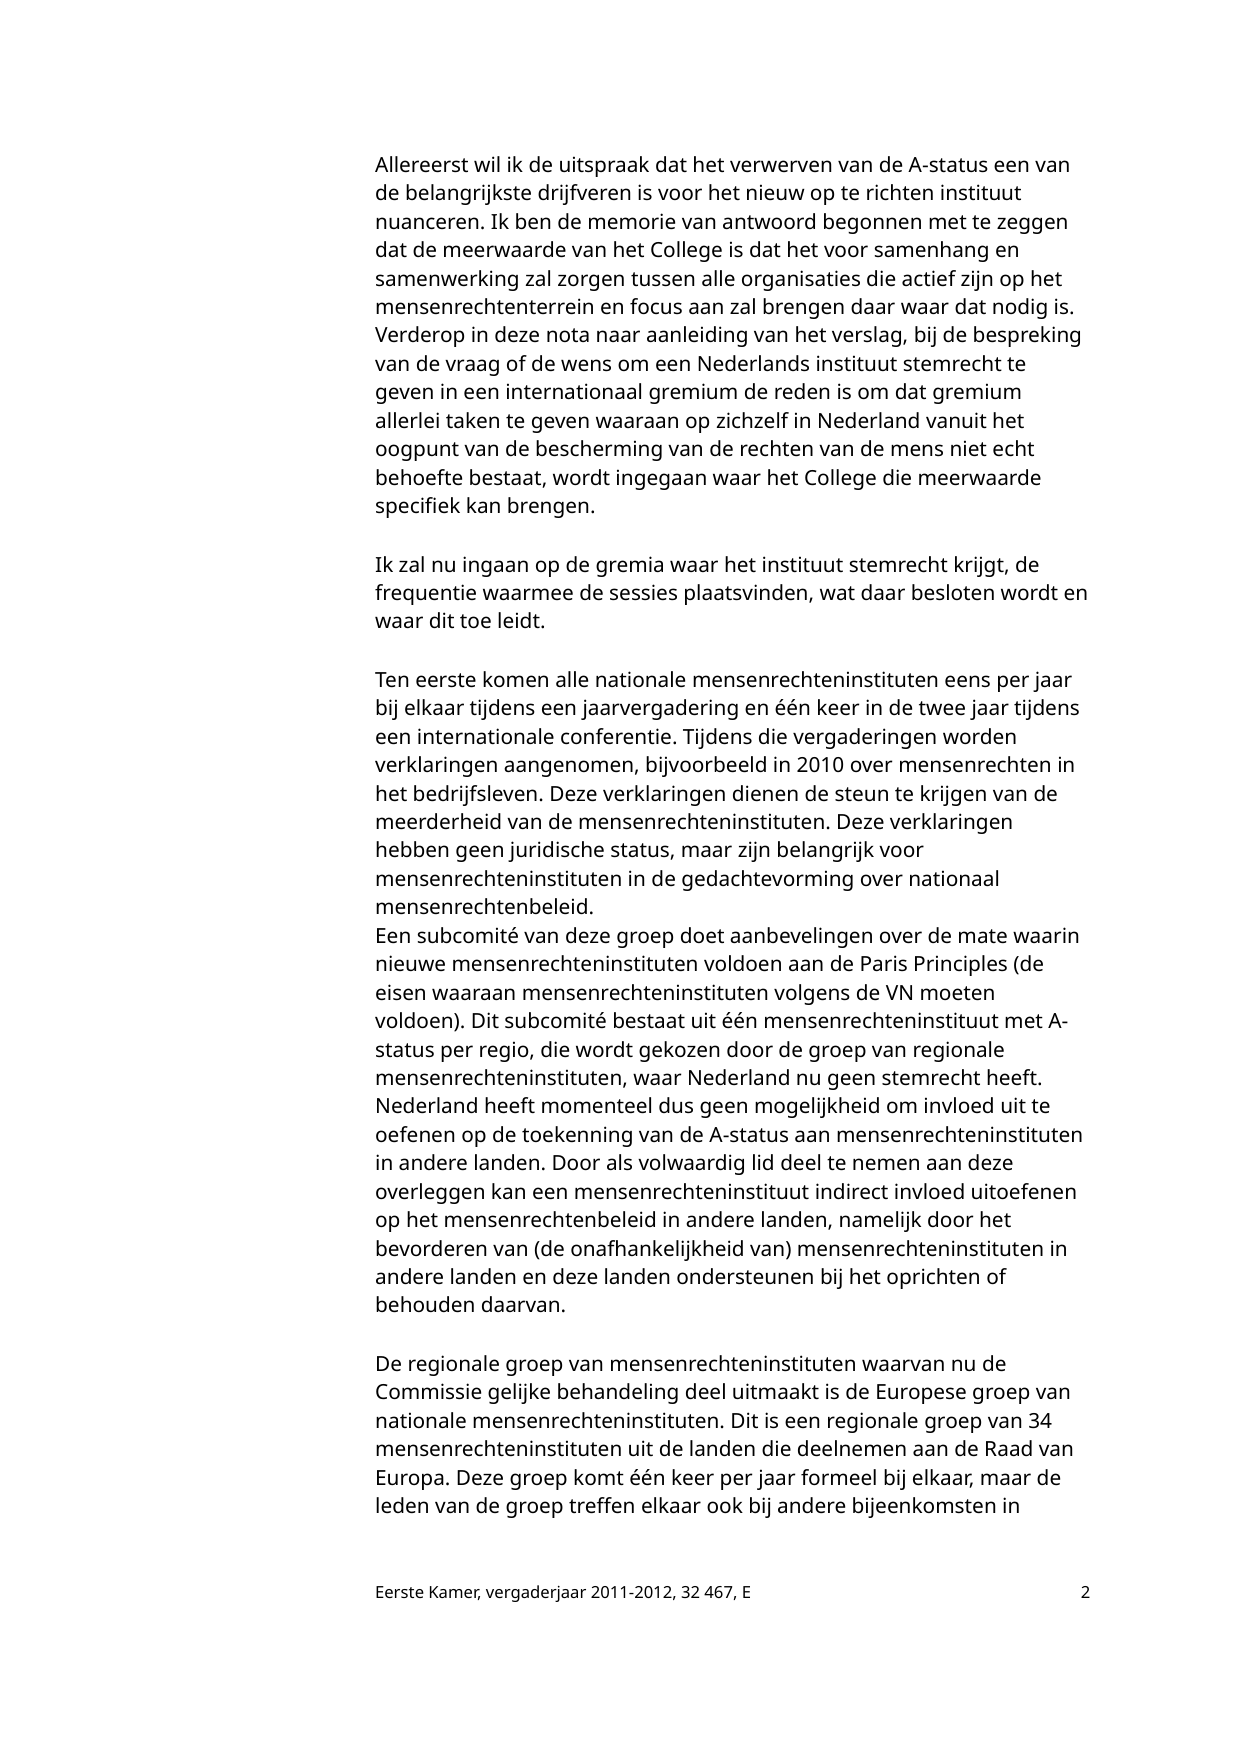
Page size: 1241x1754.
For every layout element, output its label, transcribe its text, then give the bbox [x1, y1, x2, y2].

text Een subcomité van deze groep doet aanbevelingen over de mate waarin nieuwe mensenrechteninstituten voldoen aan de Paris Principles (de eisen waaraan mensenrechteninstituten volgens de VN moeten voldoen). Dit subcomité bestaat uit één mensenrechteninstituut met A-status per regio, die wordt gekozen door de groep van regionale mensenrechteninstituten, waar Nederland nu geen stemrecht heeft. Nederland heeft momenteel dus geen mogelijkheid om invloed uit te oefenen op de toekenning van de A-status aan mensenrechteninstituten in andere landen. Door als volwaardig lid deel te nemen aan deze overleggen kan een mensenrechteninstituut indirect invloed uitoefenen op het mensenrechtenbeleid in andere landen, namelijk door het bevorderen van (de onafhankelijkheid van) mensenrechteninstituten in andere landen en deze landen ondersteunen bij het oprichten of behouden daarvan. [375, 921, 1090, 1319]
text Allereerst wil ik de uitspraak dat het verwerven van de A-status een van de belangrijkste drijfveren is voor het nieuw op te richten instituut nuanceren. Ik ben de memorie van antwoord begonnen met te zeggen dat de meerwaarde van het College is dat het voor samenhang en samenwerking zal zorgen tussen alle organisaties die actief zijn op het mensenrechtenterrein en focus aan zal brengen daar waar dat nodig is. Verderop in deze nota naar aanleiding van het verslag, bij de bespreking van de vraag of de wens om een Nederlands instituut stemrecht te geven in een internationaal gremium de reden is om dat gremium allerlei taken te geven waaraan op zichzelf in Nederland vanuit het oogpunt van de bescherming van de rechten van de mens niet echt behoefte bestaat, wordt ingegaan waar het College die meerwaarde specifiek kan brengen. [375, 150, 1090, 520]
text De regionale groep van mensenrechteninstituten waarvan nu de Commissie gelijke behandeling deel uitmaakt is de Europese groep van nationale mensenrechteninstituten. Dit is een regionale groep van 34 mensenrechteninstituten uit de landen die deelnemen aan de Raad van Europa. Deze groep komt één keer per jaar formeel bij elkaar, maar de leden van de groep treffen elkaar ook bij andere bijeenkomsten in [375, 1349, 1090, 1520]
text Ten eerste komen alle nationale mensenrechteninstituten eens per jaar bij elkaar tijdens een jaarvergadering en één keer in de twee jaar tijdens een internationale conferentie. Tijdens die vergaderingen worden verklaringen aangenomen, bijvoorbeeld in 2010 over mensenrechten in het bedrijfsleven. Deze verklaringen dienen de steun te krijgen van de meerderheid van de mensenrechteninstituten. Deze verklaringen hebben geen juridische status, maar zijn belangrijk voor mensenrechteninstituten in de gedachtevorming over nationaal mensenrechtenbeleid. [375, 665, 1090, 921]
text Ik zal nu ingaan op de gremia waar het instituut stemrecht krijgt, de frequentie waarmee de sessies plaatsvinden, wat daar besloten wordt en waar dit toe leidt. [375, 550, 1090, 635]
